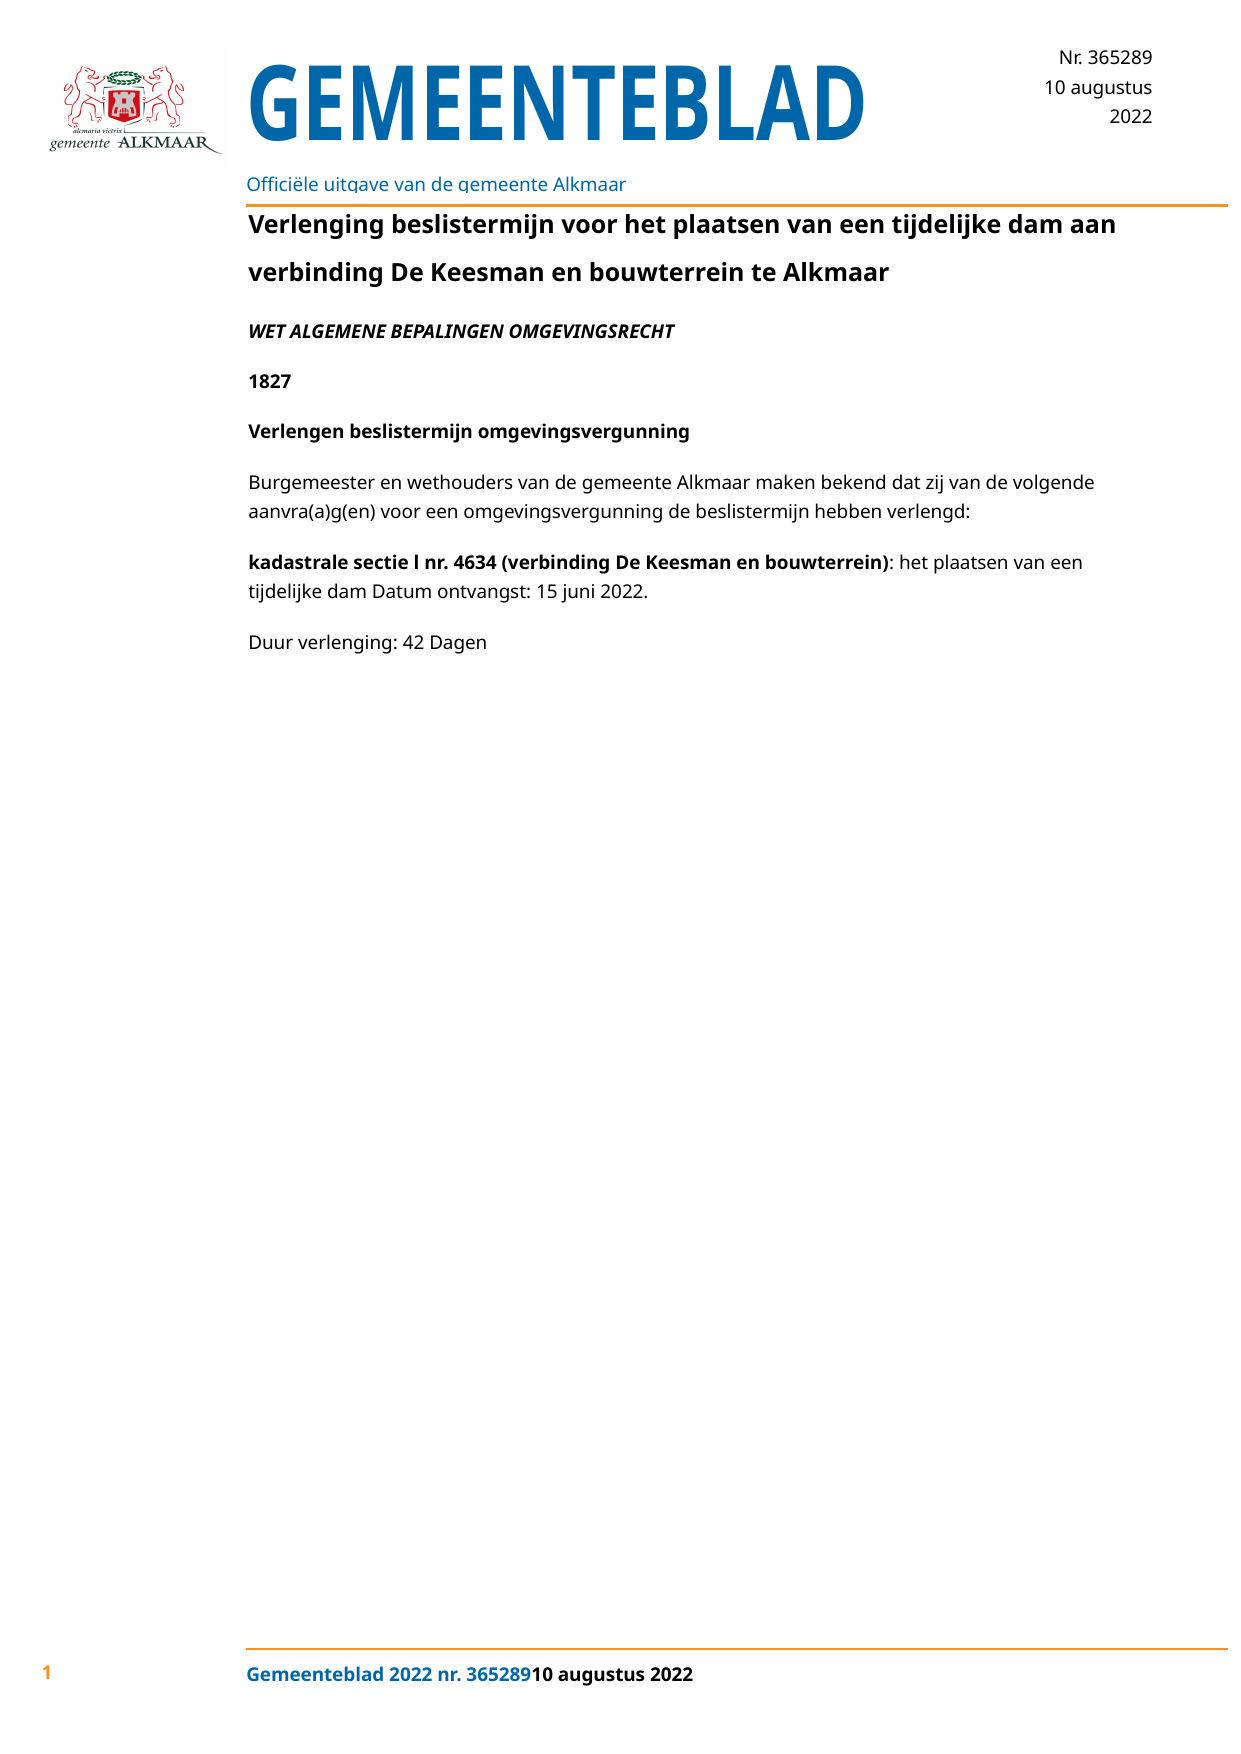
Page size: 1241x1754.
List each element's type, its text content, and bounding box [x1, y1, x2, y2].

text Duur verlenging: 42 Dagen [248, 629, 1152, 655]
text kadastrale sectie l nr. 4634 (verbinding De Keesman en bouwterrein): het plaatsen van een tijdelijke dam Datum ontvangst: 15 juni 2022. [248, 549, 1152, 604]
text WET ALGEMENE BEPALINGEN OMGEVINGSRECHT [248, 318, 1152, 344]
text Verlenging beslistermijn voor het plaatsen van een tijdelijke dam aan verbinding De Keesman en bouwterrein te Alkmaar [248, 207, 1152, 288]
text Burgemeester en wethouders van de gemeente Alkmaar maken bekend dat zij van de volgende aanvra(a)g(en) voor een omgevingsvergunning de beslistermijn hebben verlengd: [248, 469, 1152, 524]
text Verlengen beslistermijn omgevingsvergunning [248, 419, 1152, 444]
text 1827 [248, 368, 1152, 394]
picture [41, 47, 231, 172]
